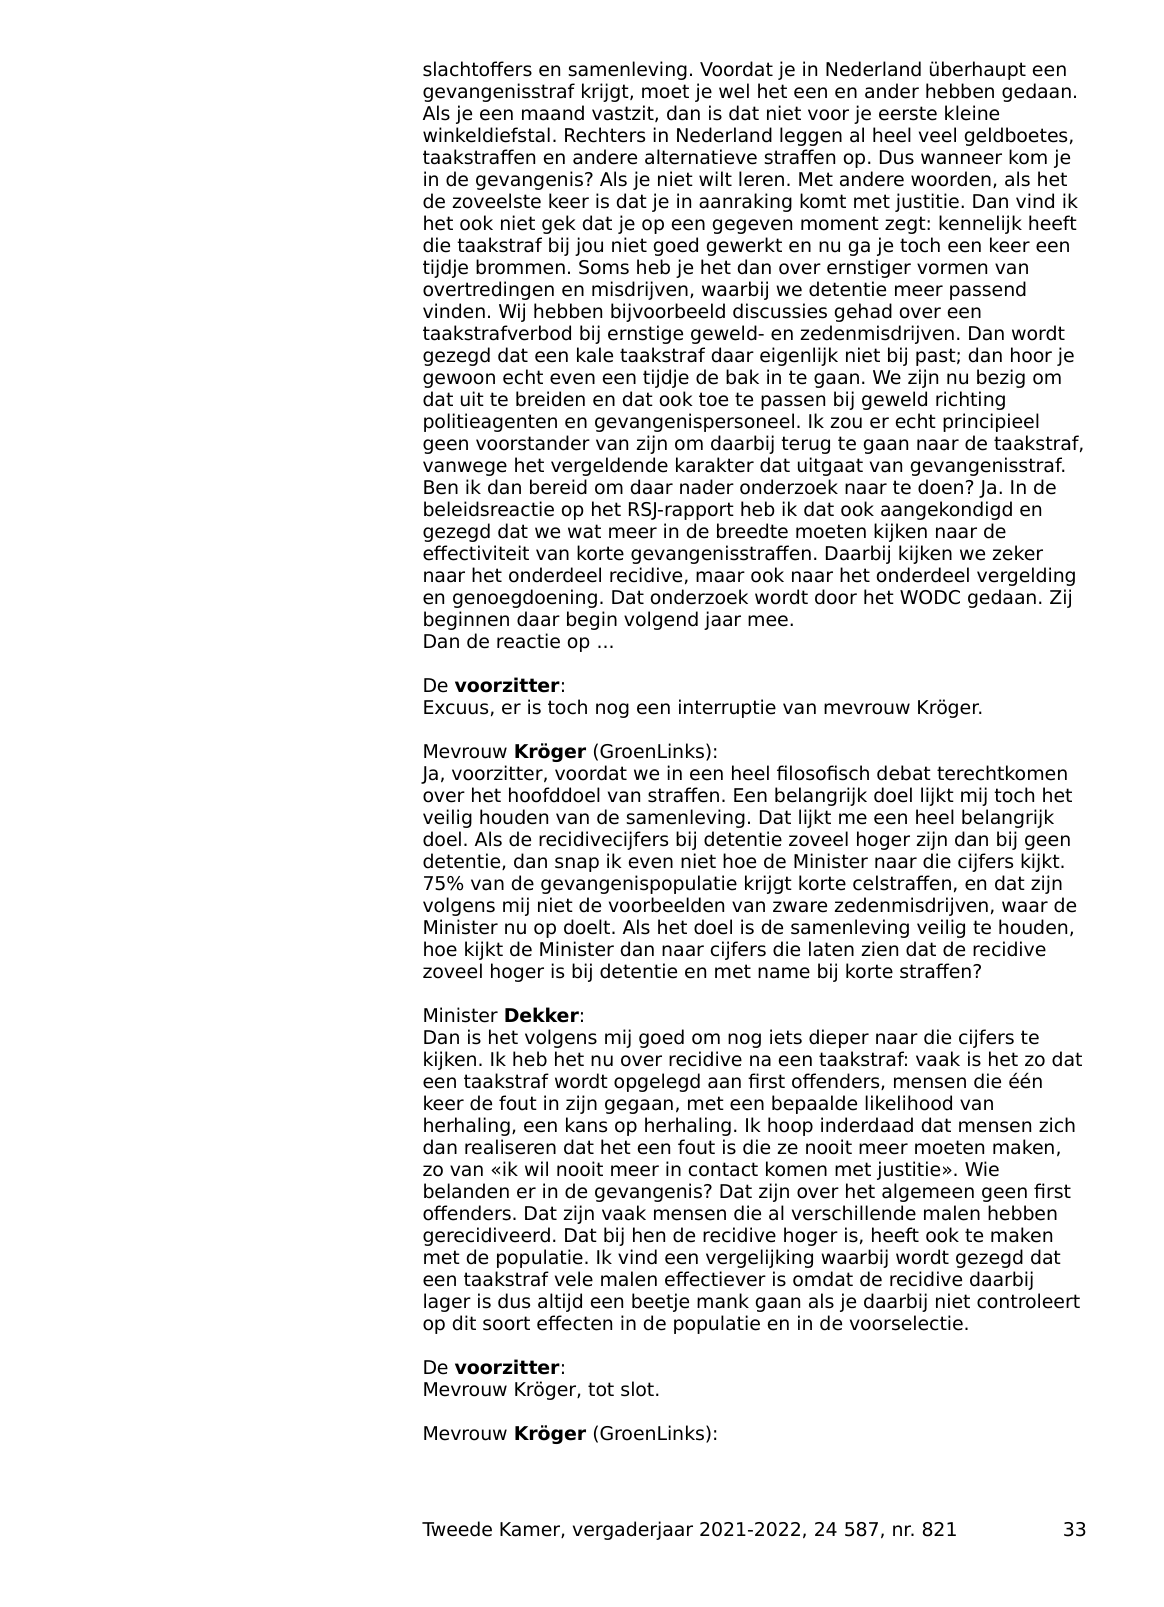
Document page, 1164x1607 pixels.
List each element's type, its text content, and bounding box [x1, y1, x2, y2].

text Mevrouw Kröger (GroenLinks): [422, 741, 1087, 763]
text slachtoffers en samenleving. Voordat je in Nederland überhaupt een gevangenisstraf krijgt, moet je wel het een en ander hebben gedaan. Als je een maand vastzit, dan is dat niet voor je eerste kleine winkeldiefstal. Rechters in Nederland leggen al heel veel geldboetes, taakstraffen en andere alternatieve straffen op. Dus wanneer kom je in de gevangenis? Als je niet wilt leren. Met andere woorden, als het de zoveelste keer is dat je in aanraking komt met justitie. Dan vind ik het ook niet gek dat je op een gegeven moment zegt: kennelijk heeft die taakstraf bij jou niet goed gewerkt en nu ga je toch een keer een tijdje brommen. Soms heb je het dan over ernstiger vormen van overtredingen en misdrijven, waarbij we detentie meer passend vinden. Wij hebben bijvoorbeeld discussies gehad over een taakstrafverbod bij ernstige geweld- en zedenmisdrijven. Dan wordt gezegd dat een kale taakstraf daar eigenlijk niet bij past; dan hoor je gewoon echt even een tijdje de bak in te gaan. We zijn nu bezig om dat uit te breiden en dat ook toe te passen bij geweld richting politieagenten en gevangenispersoneel. Ik zou er echt principieel geen voorstander van zijn om daarbij terug te gaan naar de taakstraf, vanwege het vergeldende karakter dat uitgaat van gevangenisstraf. Ben ik dan bereid om daar nader onderzoek naar te doen? Ja. In de beleidsreactie op het RSJ-rapport heb ik dat ook aangekondigd en gezegd dat we wat meer in de breedte moeten kijken naar de effectiviteit van korte gevangenisstraffen. Daarbij kijken we zeker naar het onderdeel recidive, maar ook naar het onderdeel vergelding en genoegdoening. Dat onderzoek wordt door het WODC gedaan. Zij beginnen daar begin volgend jaar mee. [422, 59, 1087, 631]
text Dan is het volgens mij goed om nog iets dieper naar die cijfers te kijken. Ik heb het nu over recidive na een taakstraf: vaak is het zo dat een taakstraf wordt opgelegd aan first offenders, mensen die één keer de fout in zijn gegaan, met een bepaalde likelihood van herhaling, een kans op herhaling. Ik hoop inderdaad dat mensen zich dan realiseren dat het een fout is die ze nooit meer moeten maken, zo van «ik wil nooit meer in contact komen met justitie». Wie belanden er in de gevangenis? Dat zijn over het algemeen geen first offenders. Dat zijn vaak mensen die al verschillende malen hebben gerecidiveerd. Dat bij hen de recidive hoger is, heeft ook te maken met de populatie. Ik vind een vergelijking waarbij wordt gezegd dat een taakstraf vele malen effectiever is omdat de recidive daarbij lager is dus altijd een beetje mank gaan als je daarbij niet controleert op dit soort effecten in de populatie en in de voorselectie. [422, 1027, 1087, 1334]
text Mevrouw Kröger (GroenLinks): [422, 1423, 1087, 1445]
text Mevrouw Kröger, tot slot. [422, 1379, 1087, 1401]
text De voorzitter: [422, 1357, 1087, 1379]
text Excuus, er is toch nog een interruptie van mevrouw Kröger. [422, 697, 1087, 719]
text Minister Dekker: [422, 1005, 1087, 1027]
text De voorzitter: [422, 675, 1087, 697]
text Dan de reactie op ... [422, 631, 1087, 652]
text Ja, voorzitter, voordat we in een heel filosofisch debat terechtkomen over het hoofddoel van straffen. Een belangrijk doel lijkt mij toch het veilig houden van de samenleving. Dat lijkt me een heel belangrijk doel. Als de recidivecijfers bij detentie zoveel hoger zijn dan bij geen detentie, dan snap ik even niet hoe de Minister naar die cijfers kijkt. 75% van de gevangenispopulatie krijgt korte celstraffen, en dat zijn volgens mij niet de voorbeelden van zware zedenmisdrijven, waar de Minister nu op doelt. Als het doel is de samenleving veilig te houden, hoe kijkt de Minister dan naar cijfers die laten zien dat de recidive zoveel hoger is bij detentie en met name bij korte straffen? [422, 763, 1087, 983]
